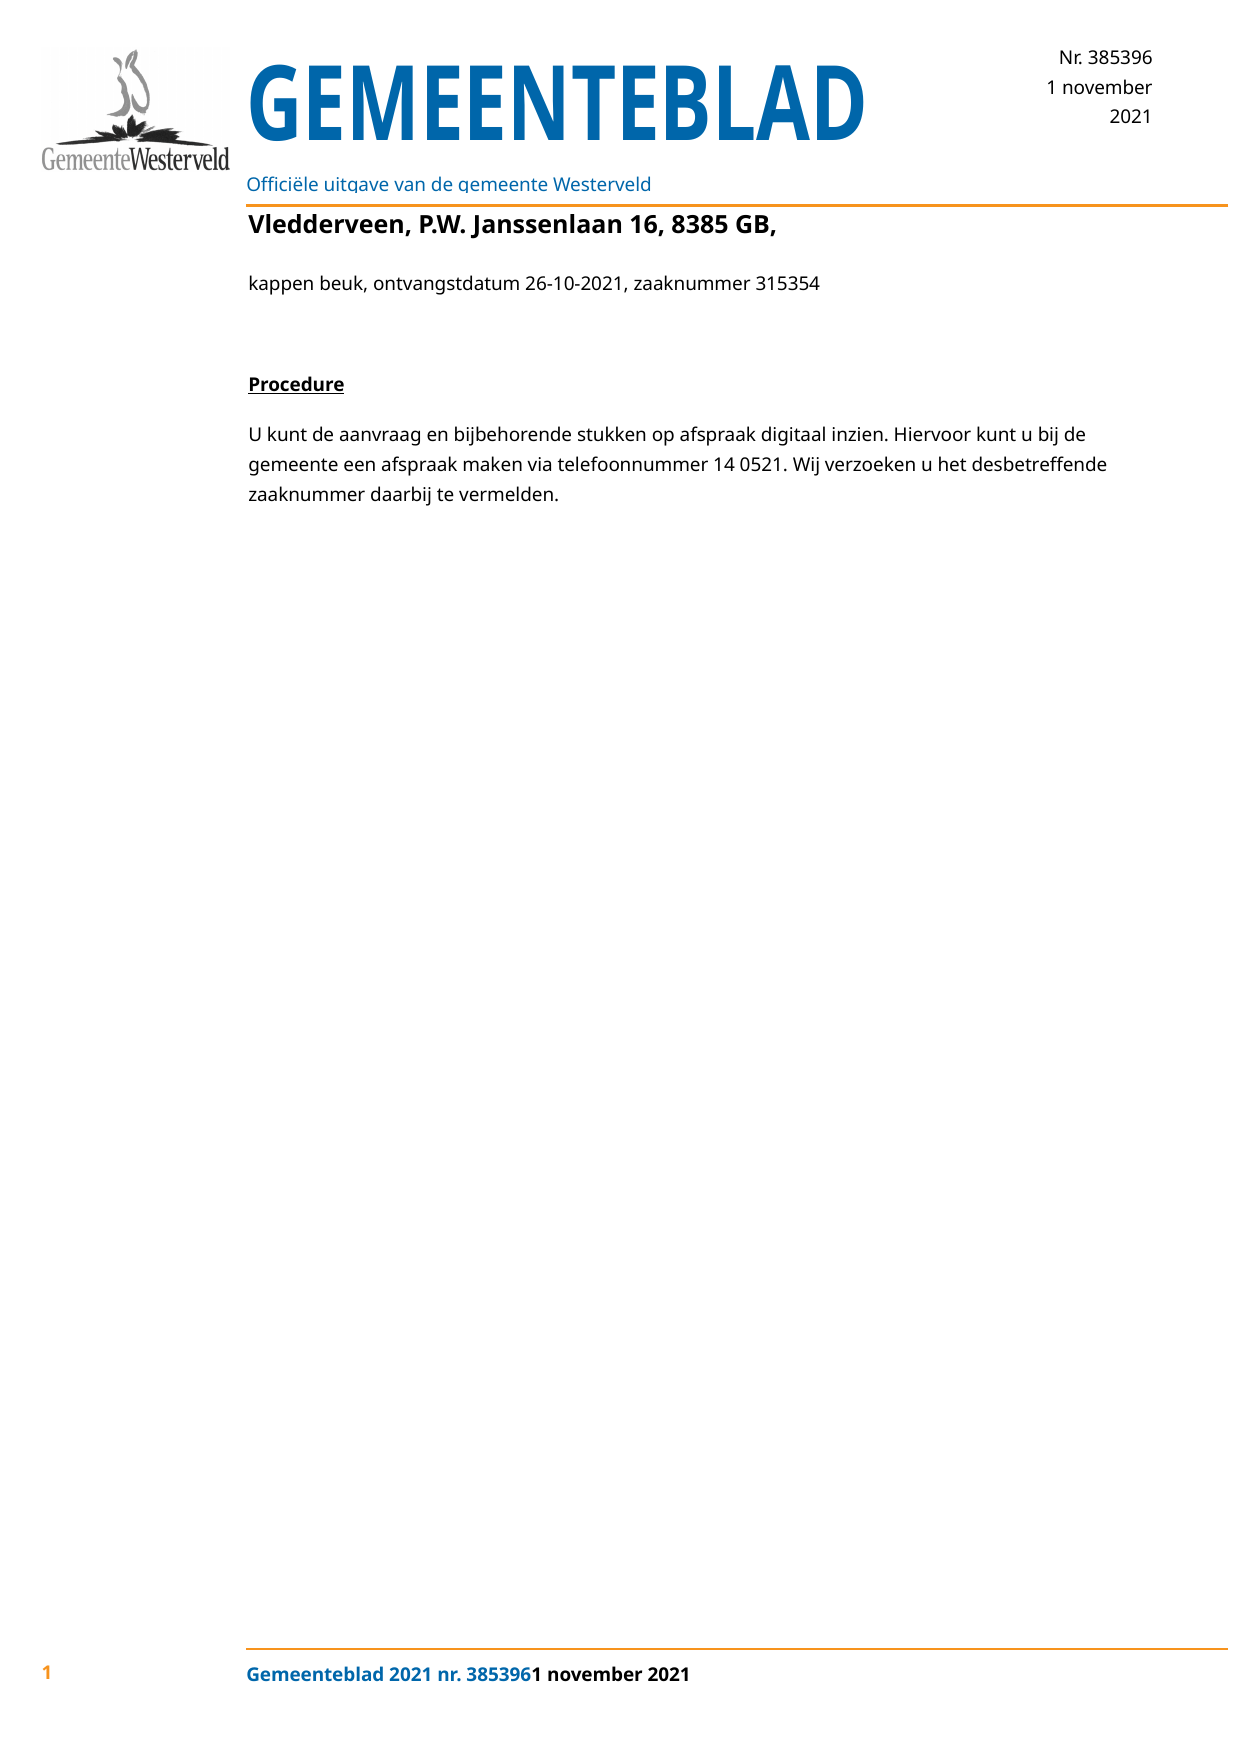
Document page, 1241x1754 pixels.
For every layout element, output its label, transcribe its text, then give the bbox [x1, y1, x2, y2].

text kappen beuk, ontvangstdatum 26-10-2021, zaaknummer 315354 [248, 270, 1152, 296]
text U kunt de aanvraag en bijbehorende stukken op afspraak digitaal inzien. Hiervoor kunt u bij de gemeente een afspraak maken via telefoonnummer 14 0521. Wij verzoeken u het desbetreffende zaaknummer daarbij te vermelden. [248, 422, 1152, 506]
text Vledderveen, P.W. Janssenlaan 16, 8385 GB, [248, 207, 1152, 241]
text Procedure [248, 371, 1152, 397]
picture [41, 47, 231, 172]
